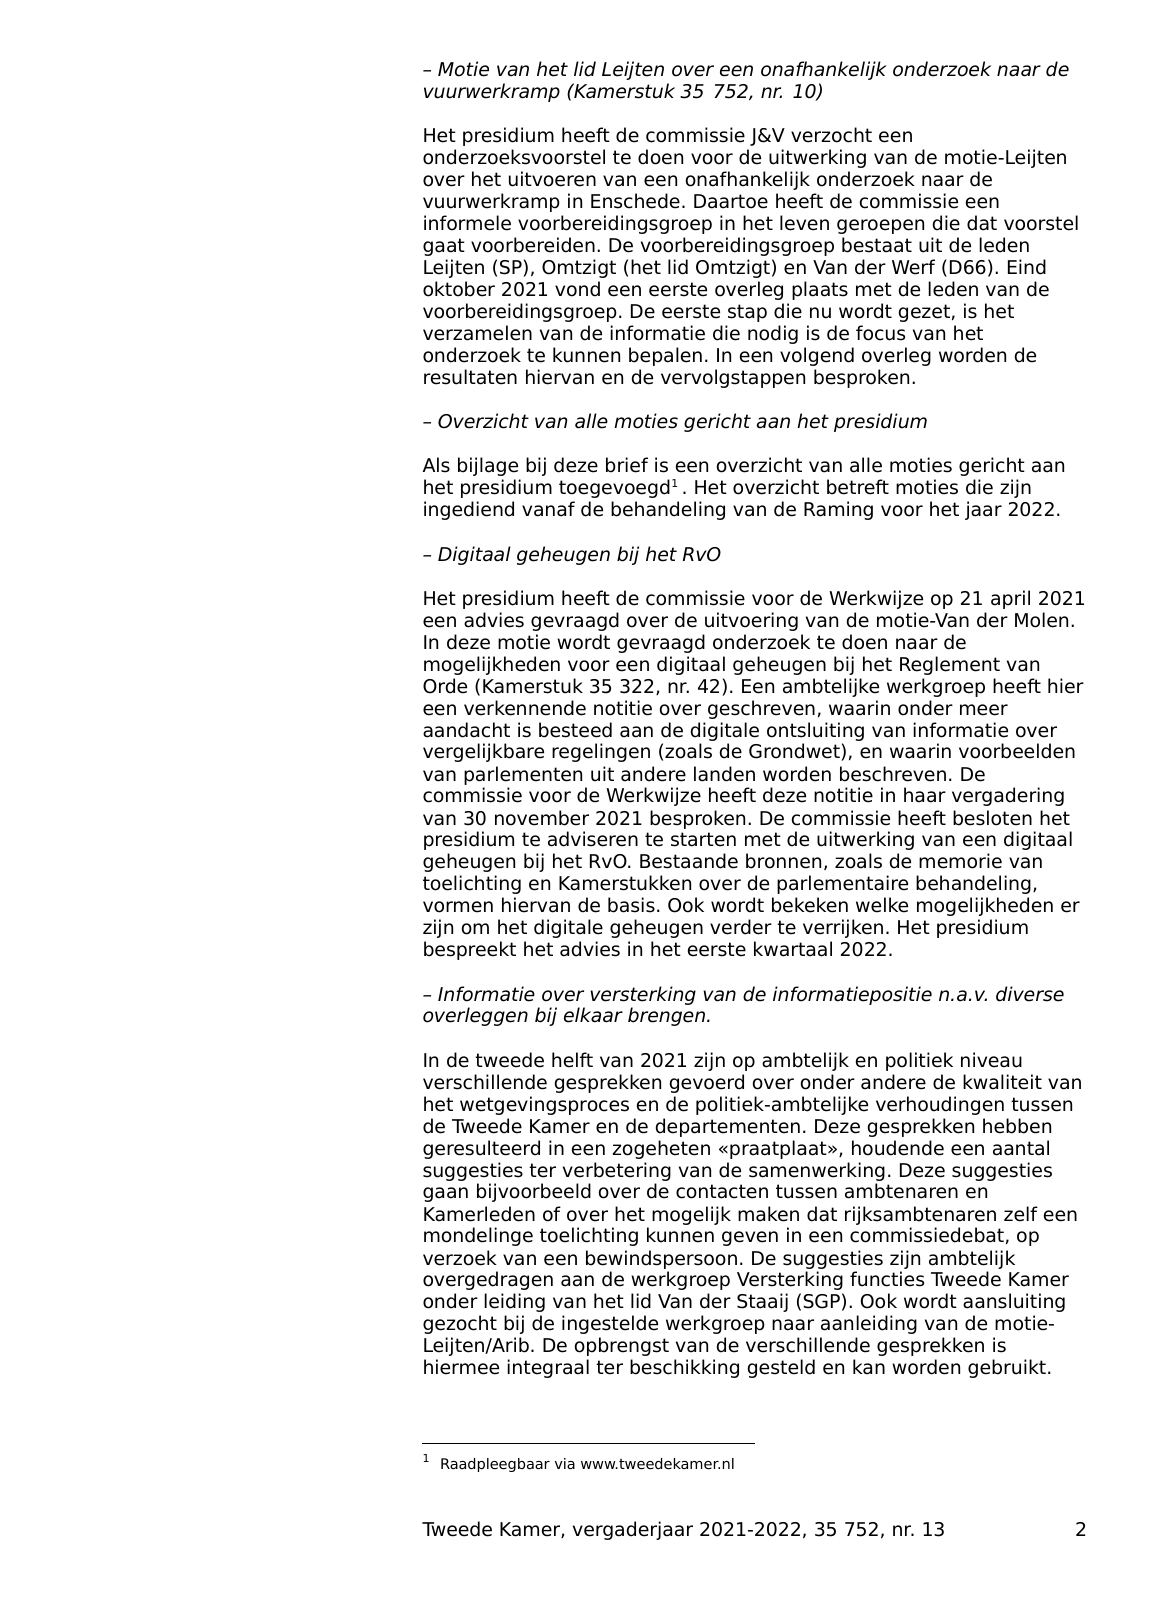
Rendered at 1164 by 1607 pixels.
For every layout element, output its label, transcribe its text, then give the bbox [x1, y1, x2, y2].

text Raadpleegbaar via www.tweedekamer.nl [422, 1452, 1087, 1474]
subtitle – Overzicht van alle moties gericht aan het presidium [422, 411, 1087, 433]
text Het presidium heeft de commissie J&V verzocht een onderzoeksvoorstel te doen voor de uitwerking van de motie-Leijten over het uitvoeren van een onafhankelijk onderzoek naar de vuurwerkramp in Enschede. Daartoe heeft de commissie een informele voorbereidingsgroep in het leven geroepen die dat voorstel gaat voorbereiden. De voorbereidingsgroep bestaat uit de leden Leijten (SP), Omtzigt (het lid Omtzigt) en Van der Werf (D66). Eind oktober 2021 vond een eerste overleg plaats met de leden van de voorbereidingsgroep. De eerste stap die nu wordt gezet, is het verzamelen van de informatie die nodig is de focus van het onderzoek te kunnen bepalen. In een volgend overleg worden de resultaten hiervan en de vervolgstappen besproken. [422, 125, 1087, 389]
subtitle – Informatie over versterking van de informatiepositie n.a.v. diverse overleggen bij elkaar brengen. [422, 983, 1087, 1027]
text In de tweede helft van 2021 zijn op ambtelijk en politiek niveau verschillende gesprekken gevoerd over onder andere de kwaliteit van het wetgevingsproces en de politiek-ambtelijke verhoudingen tussen de Tweede Kamer en de departementen. Deze gesprekken hebben geresulteerd in een zogeheten «praatplaat», houdende een aantal suggesties ter verbetering van de samenwerking. Deze suggesties gaan bijvoorbeeld over de contacten tussen ambtenaren en Kamerleden of over het mogelijk maken dat rijksambtenaren zelf een mondelinge toelichting kunnen geven in een commissiedebat, op verzoek van een bewindspersoon. De suggesties zijn ambtelijk overgedragen aan de werkgroep Versterking functies Tweede Kamer onder leiding van het lid Van der Staaij (SGP). Ook wordt aansluiting gezocht bij de ingestelde werkgroep naar aanleiding van de motie-Leijten/Arib. De opbrengst van de verschillende gesprekken is hiermee integraal ter beschikking gesteld en kan worden gebruikt. [422, 1049, 1087, 1379]
text Als bijlage bij deze brief is een overzicht van alle moties gericht aan het presidium toegevoegd. Het overzicht betreft moties die zijn ingediend vanaf de behandeling van de Raming voor het jaar 2022. [422, 455, 1087, 521]
text Het presidium heeft de commissie voor de Werkwijze op 21 april 2021 een advies gevraagd over de uitvoering van de motie-Van der Molen. In deze motie wordt gevraagd onderzoek te doen naar de mogelijkheden voor een digitaal geheugen bij het Reglement van Orde (Kamerstuk 35 322, nr. 42). Een ambtelijke werkgroep heeft hier een verkennende notitie over geschreven, waarin onder meer aandacht is besteed aan de digitale ontsluiting van informatie over vergelijkbare regelingen (zoals de Grondwet), en waarin voorbeelden van parlementen uit andere landen worden beschreven. De commissie voor de Werkwijze heeft deze notitie in haar vergadering van 30 november 2021 besproken. De commissie heeft besloten het presidium te adviseren te starten met de uitwerking van een digitaal geheugen bij het RvO. Bestaande bronnen, zoals de memorie van toelichting en Kamerstukken over de parlementaire behandeling, vormen hiervan de basis. Ook wordt bekeken welke mogelijkheden er zijn om het digitale geheugen verder te verrijken. Het presidium bespreekt het advies in het eerste kwartaal 2022. [422, 588, 1087, 961]
subtitle – Digitaal geheugen bij het RvO [422, 543, 1087, 565]
subtitle – Motie van het lid Leijten over een onafhankelijk onderzoek naar de vuurwerkramp (Kamerstuk 35 752, nr. 10) [422, 59, 1087, 103]
